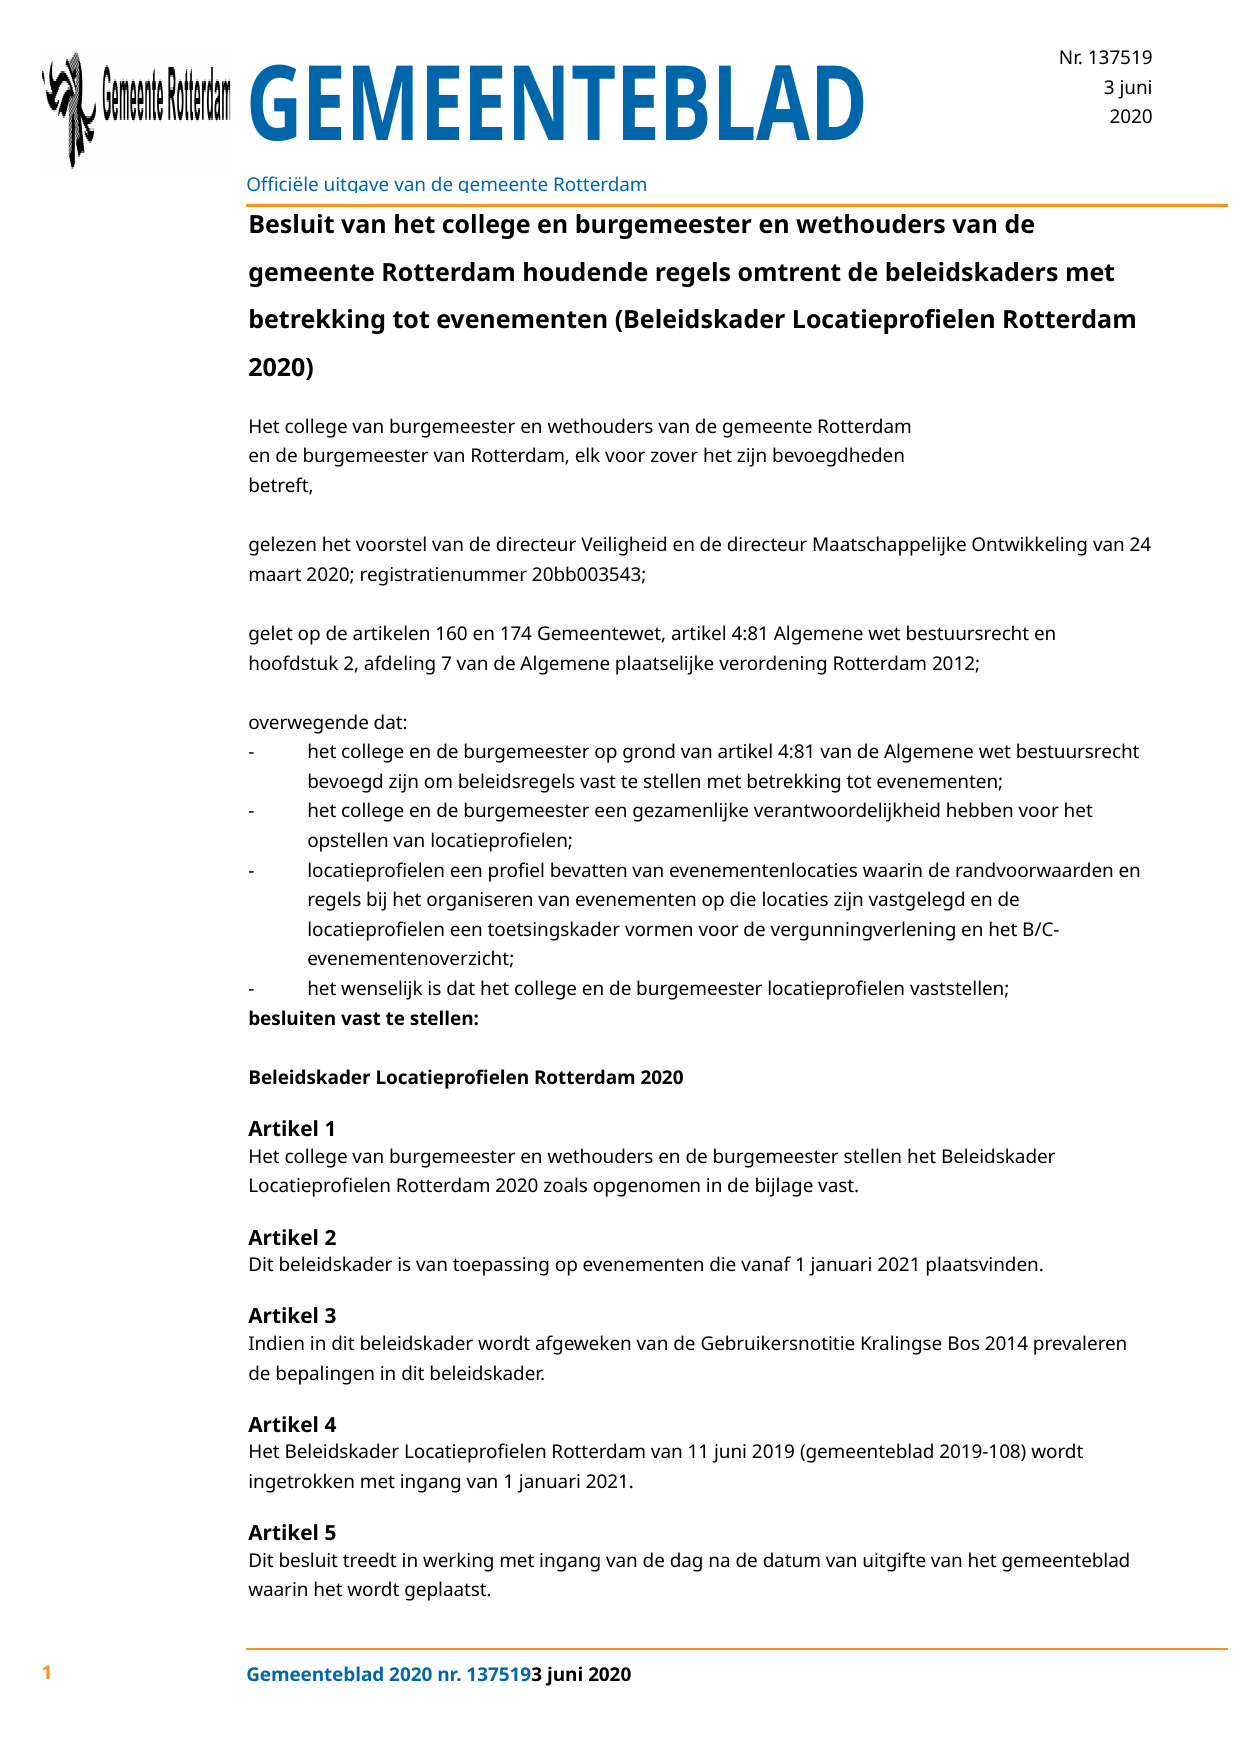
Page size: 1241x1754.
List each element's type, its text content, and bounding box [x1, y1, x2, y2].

text besluiten vast te stellen: [248, 1005, 1152, 1031]
text Artikel 1 [248, 1114, 1152, 1143]
text gelet op de artikelen 160 en 174 Gemeentewet, artikel 4:81 Algemene wet bestuursrecht en hoofdstuk 2, afdeling 7 van de Algemene plaatselijke verordening Rotterdam 2012; [248, 620, 1152, 676]
text betreft, [248, 472, 1152, 498]
text Dit beleidskader is van toepassing op evenementen die vanaf 1 januari 2021 plaatsvinden. [248, 1251, 1152, 1277]
text Artikel 2 [248, 1223, 1152, 1251]
text en de burgemeester van Rotterdam, elk voor zover het zijn bevoegdheden [248, 443, 1152, 468]
text Dit besluit treedt in werking met ingang van de dag na de datum van uitgifte van het gemeenteblad waarin het wordt geplaatst. [248, 1547, 1152, 1602]
text Indien in dit beleidskader wordt afgeweken van de Gebruikersnotitie Kralingse Bos 2014 prevaleren de bepalingen in dit beleidskader. [248, 1330, 1152, 1385]
text Artikel 3 [248, 1302, 1152, 1330]
text overwegende dat: [248, 709, 1152, 735]
text Het college van burgemeester en wethouders en de burgemeester stellen het Beleidskader Locatieprofielen Rotterdam 2020 zoals opgenomen in de bijlage vast. [248, 1143, 1152, 1198]
list locatieprofielen een profiel bevatten van evenementenlocaties waarin de randvoorwaarden en regels bij het organiseren van evenementen op die locaties zijn vastgelegd en de locatieprofielen een toetsingskader vormen voor de vergunningverlening en het B/C-evenementenoverzicht; [248, 857, 1152, 971]
list het wenselijk is dat het college en de burgemeester locatieprofielen vaststellen; [248, 975, 1152, 1001]
text Beleidskader Locatieprofielen Rotterdam 2020 [248, 1064, 1152, 1090]
picture [41, 47, 231, 172]
text Het Beleidskader Locatieprofielen Rotterdam van 11 juni 2019 (gemeenteblad 2019-108) wordt ingetrokken met ingang van 1 januari 2021. [248, 1438, 1152, 1494]
text Besluit van het college en burgemeester en wethouders van de gemeente Rotterdam houdende regels omtrent de beleidskaders met betrekking tot evenementen (Beleidskader Locatieprofielen Rotterdam 2020) [248, 207, 1152, 384]
text Het college van burgemeester en wethouders van de gemeente Rotterdam [248, 413, 1152, 439]
text gelezen het voorstel van de directeur Veiligheid en de directeur Maatschappelijke Ontwikkeling van 24 maart 2020; registratienummer 20bb003543; [248, 531, 1152, 587]
text Artikel 5 [248, 1518, 1152, 1547]
list het college en de burgemeester een gezamenlijke verantwoordelijkheid hebben voor het opstellen van locatieprofielen; [248, 798, 1152, 853]
list het college en de burgemeester op grond van artikel 4:81 van de Algemene wet bestuursrecht bevoegd zijn om beleidsregels vast te stellen met betrekking tot evenementen; [248, 738, 1152, 794]
text Artikel 4 [248, 1410, 1152, 1438]
